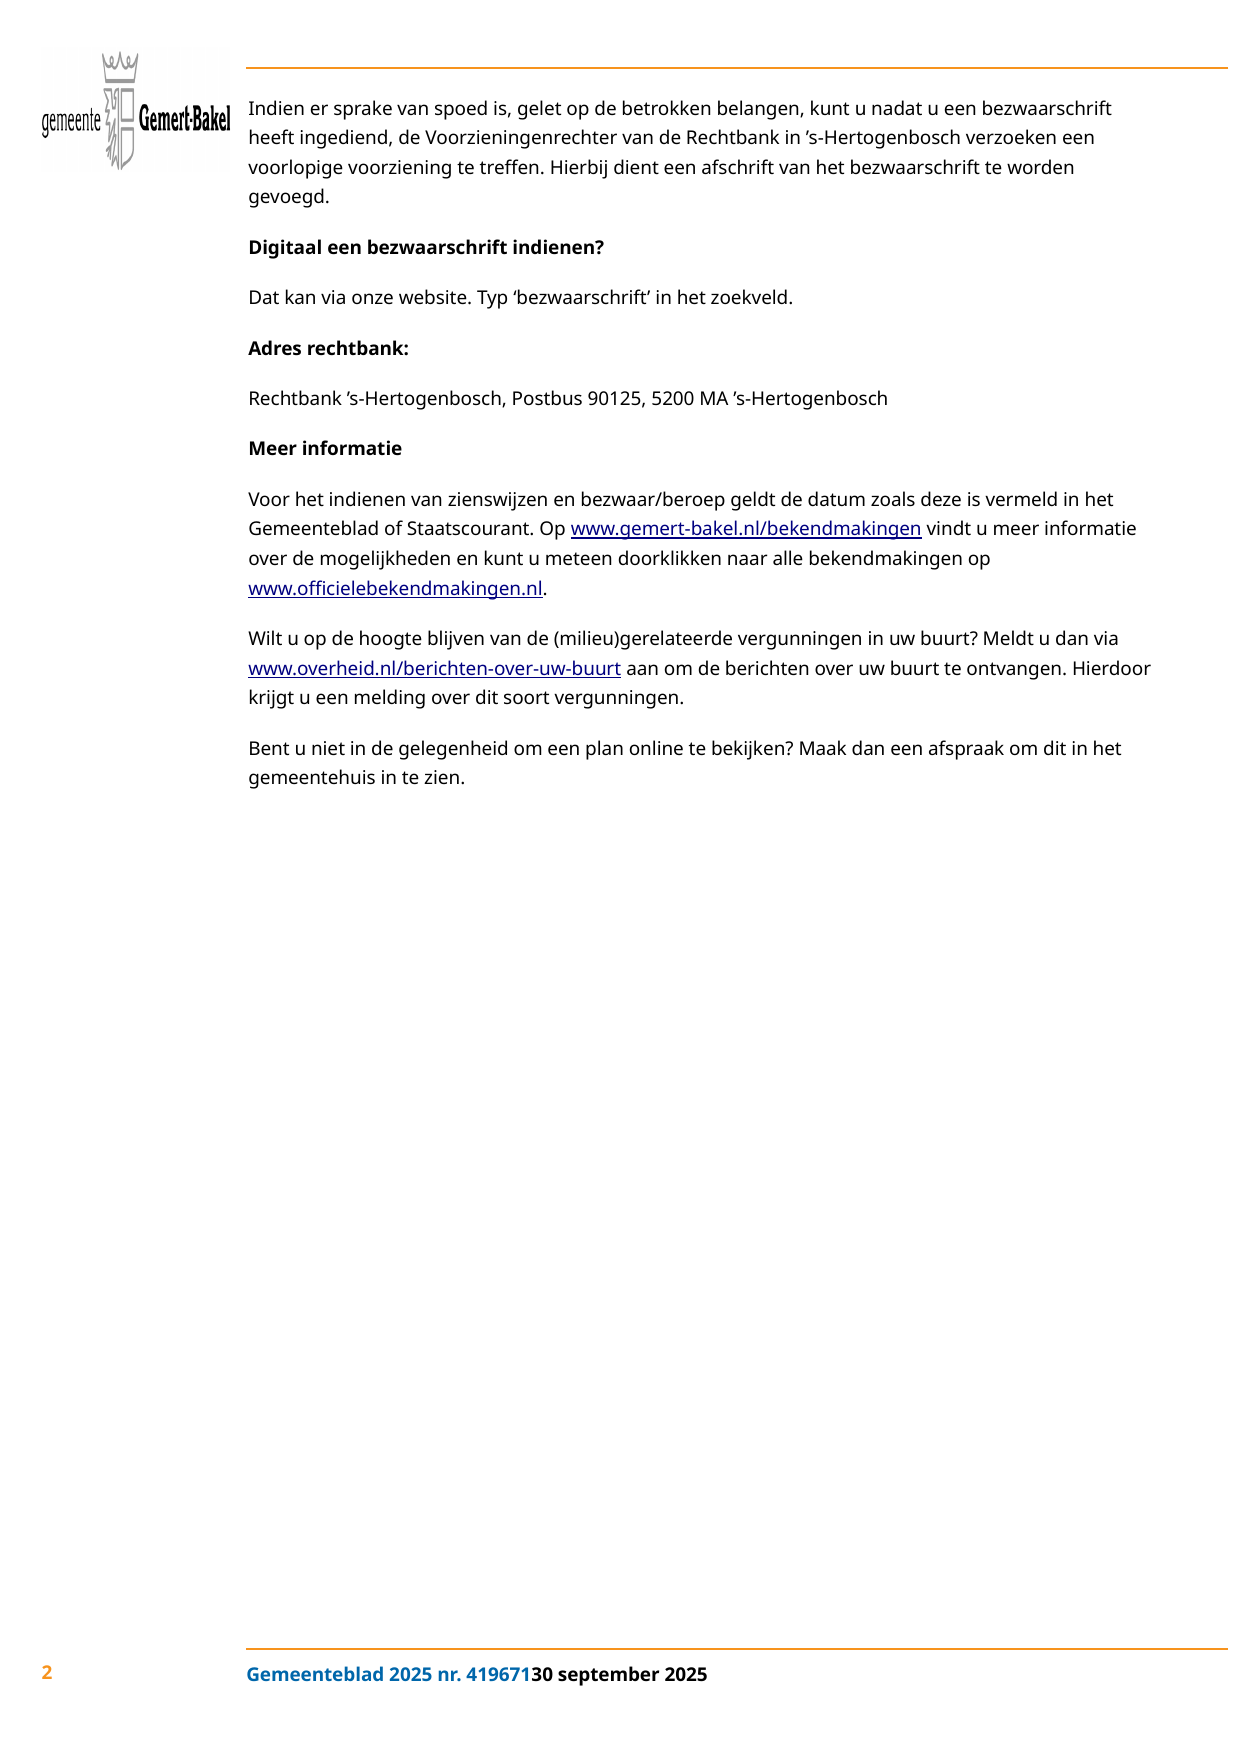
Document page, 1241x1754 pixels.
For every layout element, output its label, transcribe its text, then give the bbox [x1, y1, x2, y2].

text Digitaal een bezwaarschrift indienen? [248, 234, 1152, 260]
text Wilt u op de hoogte blijven van de (milieu)gerelateerde vergunningen in uw buurt? Meldt u dan via www.overheid.nl/berichten-over-uw-buurt aan om de berichten over uw buurt te ontvangen. Hierdoor krijgt u een melding over dit soort vergunningen. [248, 625, 1152, 710]
text Adres rechtbank: [248, 335, 1152, 361]
text Indien er sprake van spoed is, gelet op de betrokken belangen, kunt u nadat u een bezwaarschrift heeft ingediend, de Voorzieningenrechter van de Rechtbank in ’s-Hertogenbosch verzoeken een voorlopige voorziening te treffen. Hierbij dient een afschrift van het bezwaarschrift te worden gevoegd. [248, 95, 1152, 209]
text Rechtbank ’s-Hertogenbosch, Postbus 90125, 5200 MA ’s-Hertogenbosch [248, 385, 1152, 411]
text Dat kan via onze website. Typ ‘bezwaarschrift’ in het zoekveld. [248, 284, 1152, 310]
text Bent u niet in de gelegenheid om een plan online te bekijken? Maak dan een afspraak om dit in het gemeentehuis in te zien. [248, 735, 1152, 790]
text Voor het indienen van zienswijzen en bezwaar/beroep geldt de datum zoals deze is vermeld in het Gemeenteblad of Staatscourant. Op www.gemert-bakel.nl/bekendmakingen vindt u meer informatie over de mogelijkheden en kunt u meteen doorklikken naar alle bekendmakingen op www.officielebekendmakingen.nl. [248, 486, 1152, 601]
text Meer informatie [248, 436, 1152, 461]
picture [41, 47, 231, 172]
